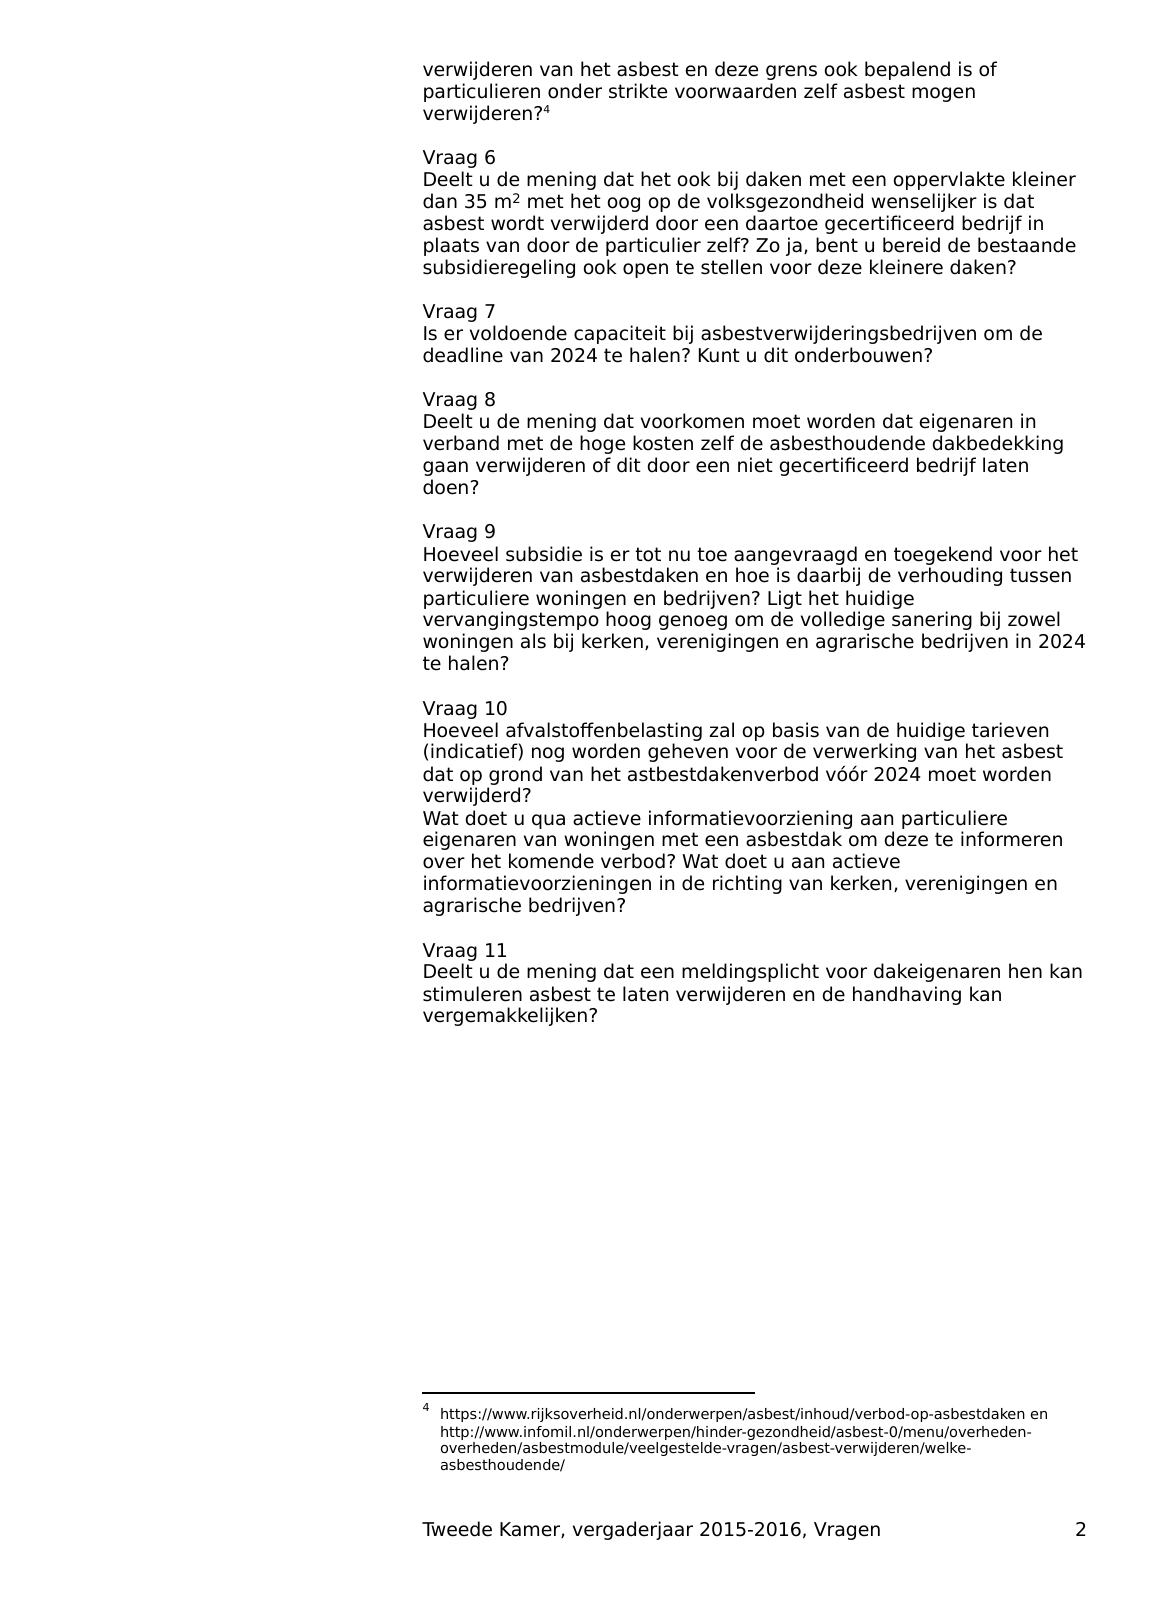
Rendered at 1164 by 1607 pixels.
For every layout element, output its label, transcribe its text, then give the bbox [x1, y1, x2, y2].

text Deelt u de mening dat een meldingsplicht voor dakeigenaren hen kan stimuleren asbest te laten verwijderen en de handhaving kan vergemakkelijken? [422, 961, 1087, 1027]
text Vraag 9 [422, 521, 1087, 543]
text Hoeveel afvalstoffenbelasting zal op basis van de huidige tarieven (indicatief) nog worden geheven voor de verwerking van het asbest dat op grond van het astbestdakenverbod vóór 2024 moet worden verwijderd? [422, 719, 1087, 807]
text Vraag 6 [422, 147, 1087, 169]
text Vraag 10 [422, 697, 1087, 719]
text Vraag 8 [422, 389, 1087, 411]
text https://www.rijksoverheid.nl/onderwerpen/asbest/inhoud/verbod-op-asbestdaken en http://www.infomil.nl/onderwerpen/hinder-gezondheid/asbest-0/menu/overheden-overheden/asbestmodule/veelgestelde-vragen/asbest-verwijderen/welke-asbesthoudende/ [422, 1402, 1087, 1474]
text Deelt u de mening dat voorkomen moet worden dat eigenaren in verband met de hoge kosten zelf de asbesthoudende dakbedekking gaan verwijderen of dit door een niet gecertificeerd bedrijf laten doen? [422, 411, 1087, 499]
text Deelt u de mening dat het ook bij daken met een oppervlakte kleiner dan 35 m2 met het oog op de volksgezondheid wenselijker is dat asbest wordt verwijderd door een daartoe gecertificeerd bedrijf in plaats van door de particulier zelf? Zo ja, bent u bereid de bestaande subsidieregeling ook open te stellen voor deze kleinere daken? [422, 169, 1087, 279]
text Is er voldoende capaciteit bij asbestverwijderingsbedrijven om de deadline van 2024 te halen? Kunt u dit onderbouwen? [422, 323, 1087, 367]
text verwijderen van het asbest en deze grens ook bepalend is of particulieren onder strikte voorwaarden zelf asbest mogen verwijderen? [422, 59, 1087, 125]
text Vraag 11 [422, 939, 1087, 961]
text Hoeveel subsidie is er tot nu toe aangevraagd en toegekend voor het verwijderen van asbestdaken en hoe is daarbij de verhouding tussen particuliere woningen en bedrijven? Ligt het huidige vervangingstempo hoog genoeg om de volledige sanering bij zowel woningen als bij kerken, verenigingen en agrarische bedrijven in 2024 te halen? [422, 543, 1087, 675]
text Wat doet u qua actieve informatievoorziening aan particuliere eigenaren van woningen met een asbestdak om deze te informeren over het komende verbod? Wat doet u aan actieve informatievoorzieningen in de richting van kerken, verenigingen en agrarische bedrijven? [422, 807, 1087, 917]
text Vraag 7 [422, 301, 1087, 323]
